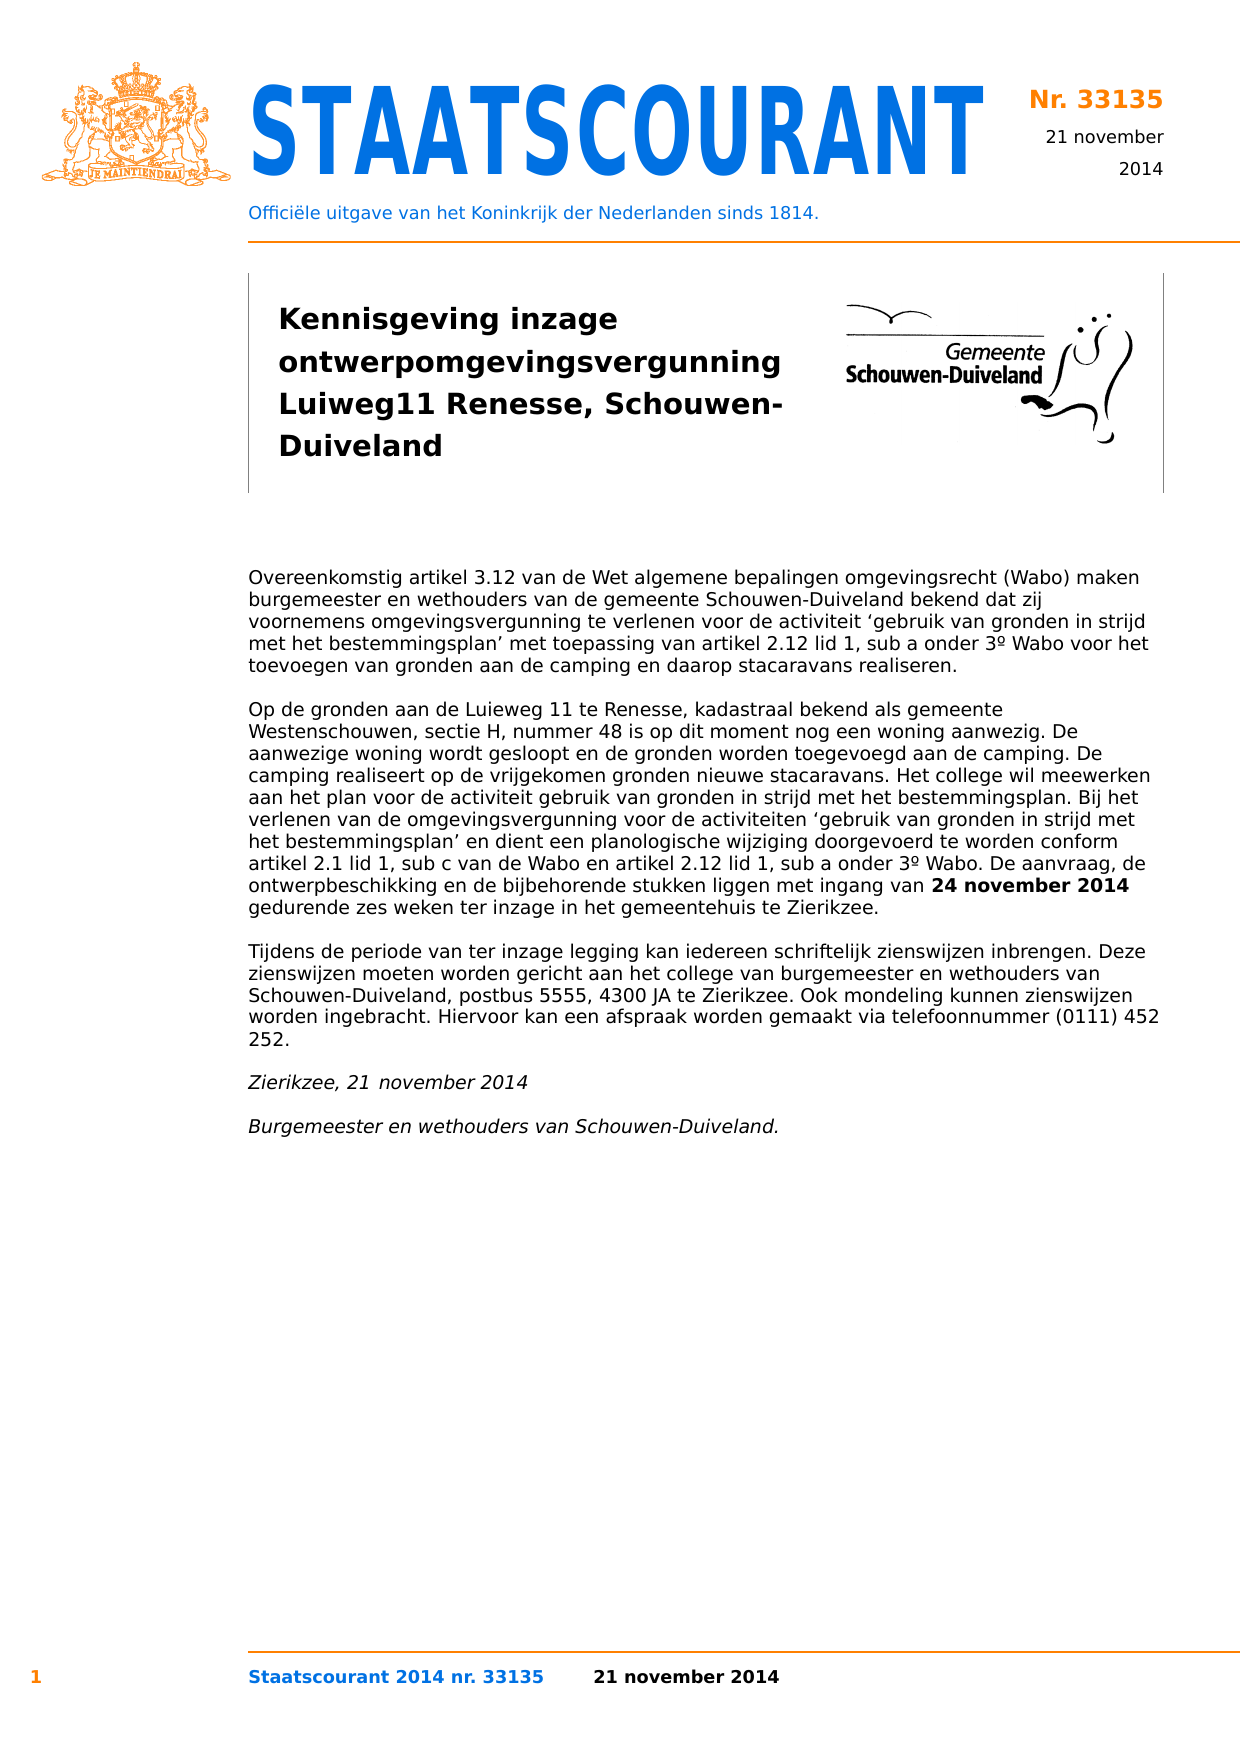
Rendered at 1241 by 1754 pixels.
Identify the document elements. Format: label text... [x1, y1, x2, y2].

text Op de gronden aan de Luieweg 11 te Renesse, kadastraal bekend als gemeente Westenschouwen, sectie H, nummer 48 is op dit moment nog een woning aanwezig. De aanwezige woning wordt gesloopt en de gronden worden toegevoegd aan de camping. De camping realiseert op de vrijgekomen gronden nieuwe stacaravans. Het college wil meewerken aan het plan voor de activiteit gebruik van gronden in strijd met het bestemmingsplan. Bij het verlenen van de omgevingsvergunning voor de activiteiten ‘gebruik van gronden in strijd met het bestemmingsplan’ en dient een planologische wijziging doorgevoerd te worden conform artikel 2.1 lid 1, sub c van de Wabo en artikel 2.12 lid 1, sub a onder 3º Wabo. De aanvraag, de ontwerpbeschikking en de bijbehorende stukken liggen met ingang van 24 november 2014 gedurende zes weken ter inzage in het gemeentehuis te Zierikzee. [248, 699, 1163, 919]
text Overeenkomstig artikel 3.12 van de Wet algemene bepalingen omgevingsrecht (Wabo) maken burgemeester en wethouders van de gemeente Schouwen-Duiveland bekend dat zij voornemens omgevingsvergunning te verlenen voor de activiteit ‘gebruik van gronden in strijd met het bestemmingsplan’ met toepassing van artikel 2.12 lid 1, sub a onder 3º Wabo voor het toevoegen van gronden aan de camping en daarop stacaravans realiseren. [248, 567, 1163, 677]
text Tijdens de periode van ter inzage legging kan iedereen schriftelijk zienswijzen inbrengen. Deze zienswijzen moeten worden gericht aan het college van burgemeester en wethouders van Schouwen-Duiveland, postbus 5555, 4300 JA te Zierikzee. Ook mondeling kunnen zienswijzen worden ingebracht. Hiervoor kan een afspraak worden gemaakt via telefoonnummer (0111) 452 252. [248, 941, 1163, 1050]
picture [844, 302, 1134, 445]
picture [41, 62, 231, 186]
table_header [25, 62, 248, 241]
subtitle Kennisgeving inzage ontwerpomgevingsvergunning Luiweg11 Renesse, Schouwen-Duiveland [249, 273, 1163, 493]
table_cell 2014 [998, 153, 1240, 203]
table_header Nr. 33135 [998, 62, 1240, 121]
table_cell Officiële uitgave van het Koninkrijk der Nederlanden sinds 1814. [248, 203, 1240, 241]
text Zierikzee, 21 november 2014 [248, 1072, 1163, 1094]
table_header STAATSCOURANT [248, 62, 998, 203]
text Burgemeester en wethouders van Schouwen-Duiveland. [248, 1116, 1163, 1138]
table_cell 21 november [998, 121, 1240, 153]
